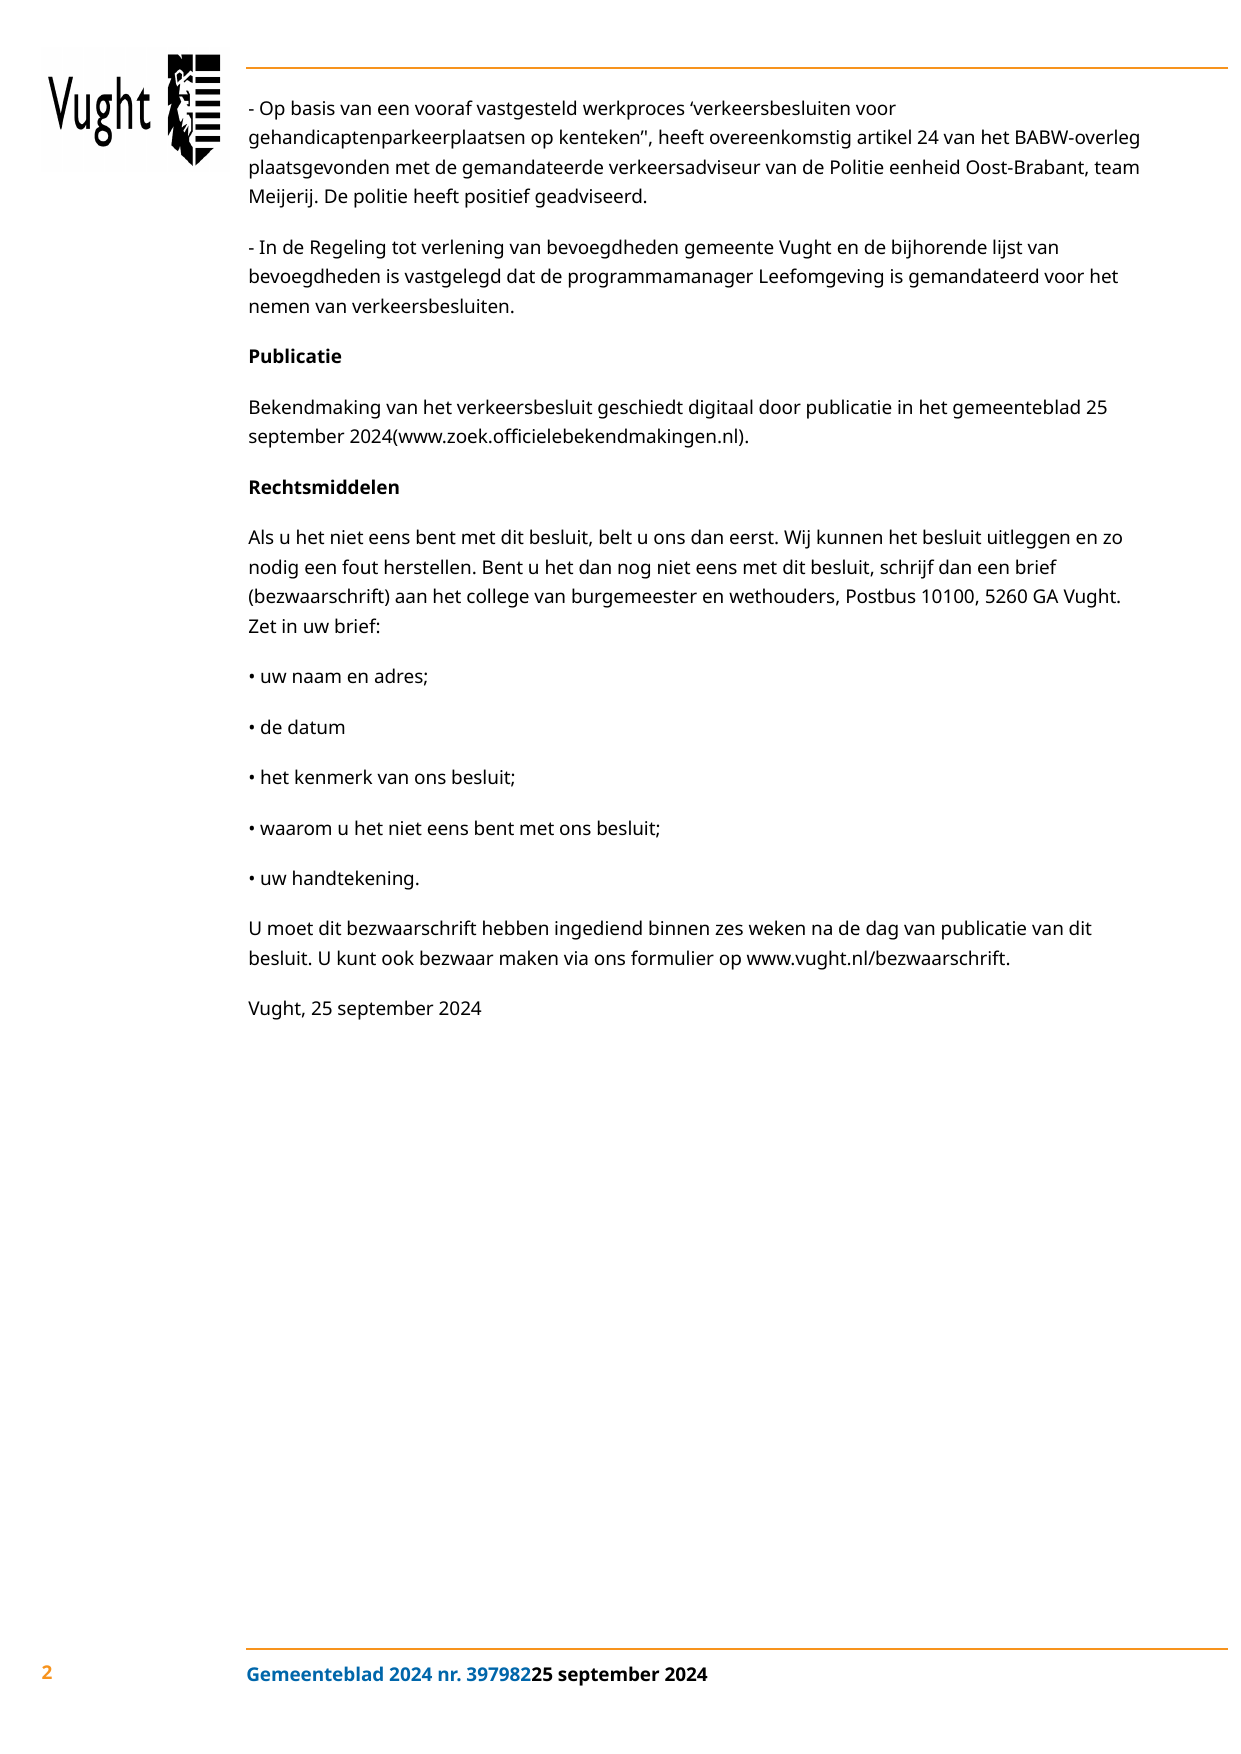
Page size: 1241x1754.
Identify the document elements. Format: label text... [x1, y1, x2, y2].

text • de datum [248, 714, 1152, 740]
text • uw naam en adres; [248, 663, 1152, 689]
text • waarom u het niet eens bent met ons besluit; [248, 815, 1152, 841]
text - In de Regeling tot verlening van bevoegdheden gemeente Vught en de bijhorende lijst van bevoegdheden is vastgelegd dat de programmamanager Leefomgeving is gemandateerd voor het nemen van verkeersbesluiten. [248, 234, 1152, 319]
text Als u het niet eens bent met dit besluit, belt u ons dan eerst. Wij kunnen het besluit uitleggen en zo nodig een fout herstellen. Bent u het dan nog niet eens met dit besluit, schrijf dan een brief (bezwaarschrift) aan het college van burgemeester en wethouders, Postbus 10100, 5260 GA Vught. Zet in uw brief: [248, 524, 1152, 639]
picture [41, 47, 231, 172]
text • het kenmerk van ons besluit; [248, 764, 1152, 790]
text Publicatie [248, 343, 1152, 369]
text Bekendmaking van het verkeersbesluit geschiedt digitaal door publicatie in het gemeenteblad 25 september 2024(www.zoek.officielebekendmakingen.nl). [248, 394, 1152, 449]
text Vught, 25 september 2024 [248, 996, 1152, 1021]
text • uw handtekening. [248, 865, 1152, 891]
text U moet dit bezwaarschrift hebben ingediend binnen zes weken na de dag van publicatie van dit besluit. U kunt ook bezwaar maken via ons formulier op www.vught.nl/bezwaarschrift. [248, 916, 1152, 971]
text Rechtsmiddelen [248, 474, 1152, 500]
text - Op basis van een vooraf vastgesteld werkproces ‘verkeersbesluiten voor gehandicaptenparkeerplaatsen op kenteken’', heeft overeenkomstig artikel 24 van het BABW-overleg plaatsgevonden met de gemandateerde verkeersadviseur van de Politie eenheid Oost-Brabant, team Meijerij. De politie heeft positief geadviseerd. [248, 95, 1152, 209]
